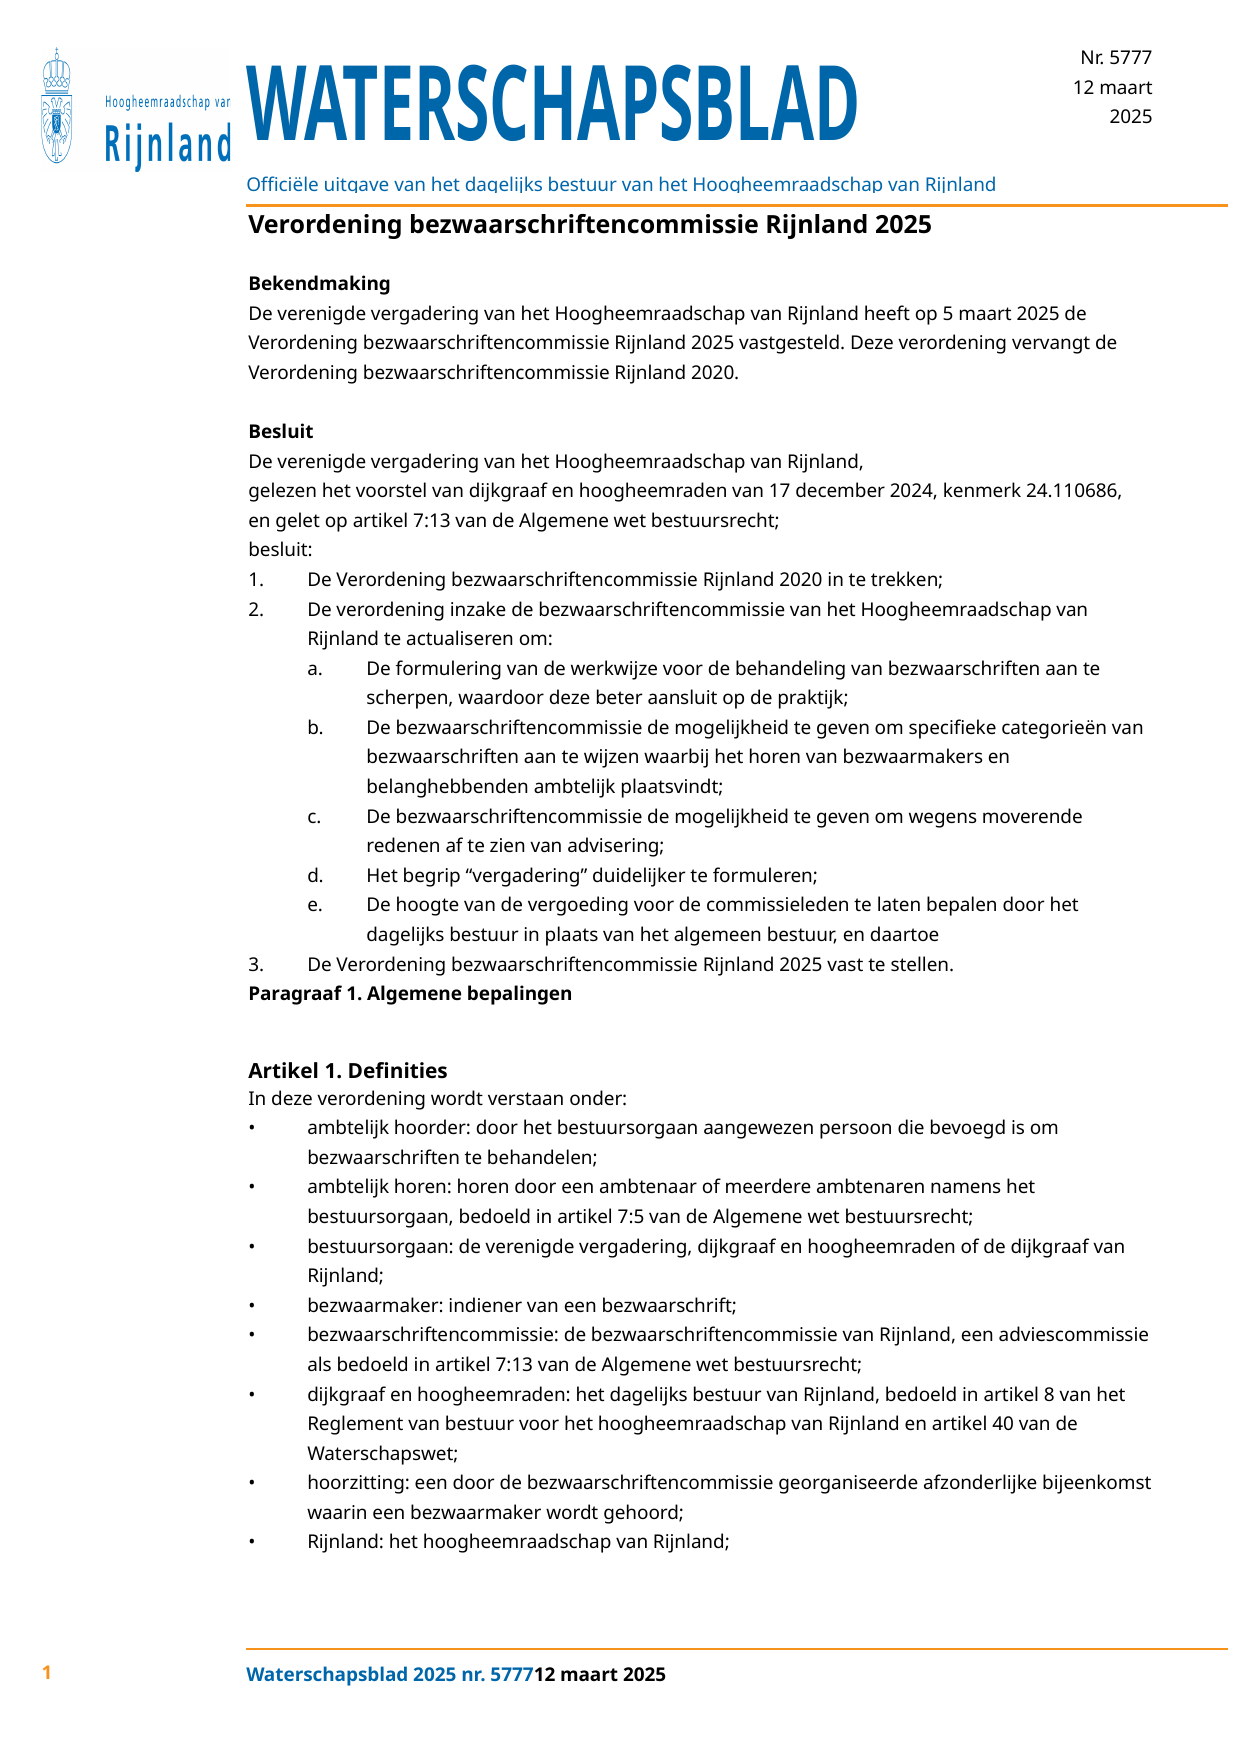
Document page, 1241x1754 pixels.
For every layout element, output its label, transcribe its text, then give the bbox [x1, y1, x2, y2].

text Besluit [248, 418, 1152, 444]
list De bezwaarschriftencommissie de mogelijkheid te geven om wegens moverende redenen af te zien van advisering; [307, 803, 1152, 858]
list hoorzitting: een door de bezwaarschriftencommissie georganiseerde afzonderlijke bijeenkomst waarin een bezwaarmaker wordt gehoord; [248, 1469, 1152, 1525]
picture [41, 47, 231, 172]
list ambtelijk hoorder: door het bestuursorgaan aangewezen persoon die bevoegd is om bezwaarschriften te behandelen; [248, 1114, 1152, 1170]
text Verordening bezwaarschriftencommissie Rijnland 2025 [248, 207, 1152, 241]
list bestuursorgaan: de verenigde vergadering, dijkgraaf en hoogheemraden of de dijkgraaf van Rijnland; [248, 1233, 1152, 1288]
list De bezwaarschriftencommissie de mogelijkheid te geven om specifieke categorieën van bezwaarschriften aan te wijzen waarbij het horen van bezwaarmakers en belanghebbenden ambtelijk plaatsvindt; [307, 714, 1152, 799]
list ambtelijk horen: horen door een ambtenaar of meerdere ambtenaren namens het bestuursorgaan, bedoeld in artikel 7:5 van de Algemene wet bestuursrecht; [248, 1174, 1152, 1229]
text besluit: [248, 537, 1152, 562]
list bezwaarmaker: indiener van een bezwaarschrift; [248, 1292, 1152, 1318]
list De Verordening bezwaarschriftencommissie Rijnland 2020 in te trekken; [248, 566, 1152, 592]
text en gelet op artikel 7:13 van de Algemene wet bestuursrecht; [248, 507, 1152, 533]
list De Verordening bezwaarschriftencommissie Rijnland 2025 vast te stellen. [248, 951, 1152, 976]
list Het begrip “vergadering” duidelijker te formuleren; [307, 862, 1152, 888]
text Paragraaf 1. Algemene bepalingen [248, 980, 1152, 1006]
text De verenigde vergadering van het Hoogheemraadschap van Rijnland heeft op 5 maart 2025 de Verordening bezwaarschriftencommissie Rijnland 2025 vastgesteld. Deze verordening vervangt de Verordening bezwaarschriftencommissie Rijnland 2020. [248, 300, 1152, 385]
list dijkgraaf en hoogheemraden: het dagelijks bestuur van Rijnland, bedoeld in artikel 8 van het Reglement van bestuur voor het hoogheemraadschap van Rijnland en artikel 40 van de Waterschapswet; [248, 1381, 1152, 1466]
list De hoogte van de vergoeding voor de commissieleden te laten bepalen door het dagelijks bestuur in plaats van het algemeen bestuur, en daartoe [307, 892, 1152, 947]
list De verordening inzake de bezwaarschriftencommissie van het Hoogheemraadschap van Rijnland te actualiseren om: [248, 596, 1152, 651]
text In deze verordening wordt verstaan onder: [248, 1085, 1152, 1111]
list De formulering van de werkwijze voor de behandeling van bezwaarschriften aan te scherpen, waardoor deze beter aansluit op de praktijk; [307, 655, 1152, 710]
list Rijnland: het hoogheemraadschap van Rijnland; [248, 1529, 1152, 1554]
text Bekendmaking [248, 270, 1152, 296]
text De verenigde vergadering van het Hoogheemraadschap van Rijnland, [248, 448, 1152, 473]
text gelezen het voorstel van dijkgraaf en hoogheemraden van 17 december 2024, kenmerk 24.110686, [248, 477, 1152, 503]
text Artikel 1. Definities [248, 1056, 1152, 1085]
list bezwaarschriftencommissie: de bezwaarschriftencommissie van Rijnland, een adviescommissie als bedoeld in artikel 7:13 van de Algemene wet bestuursrecht; [248, 1322, 1152, 1377]
